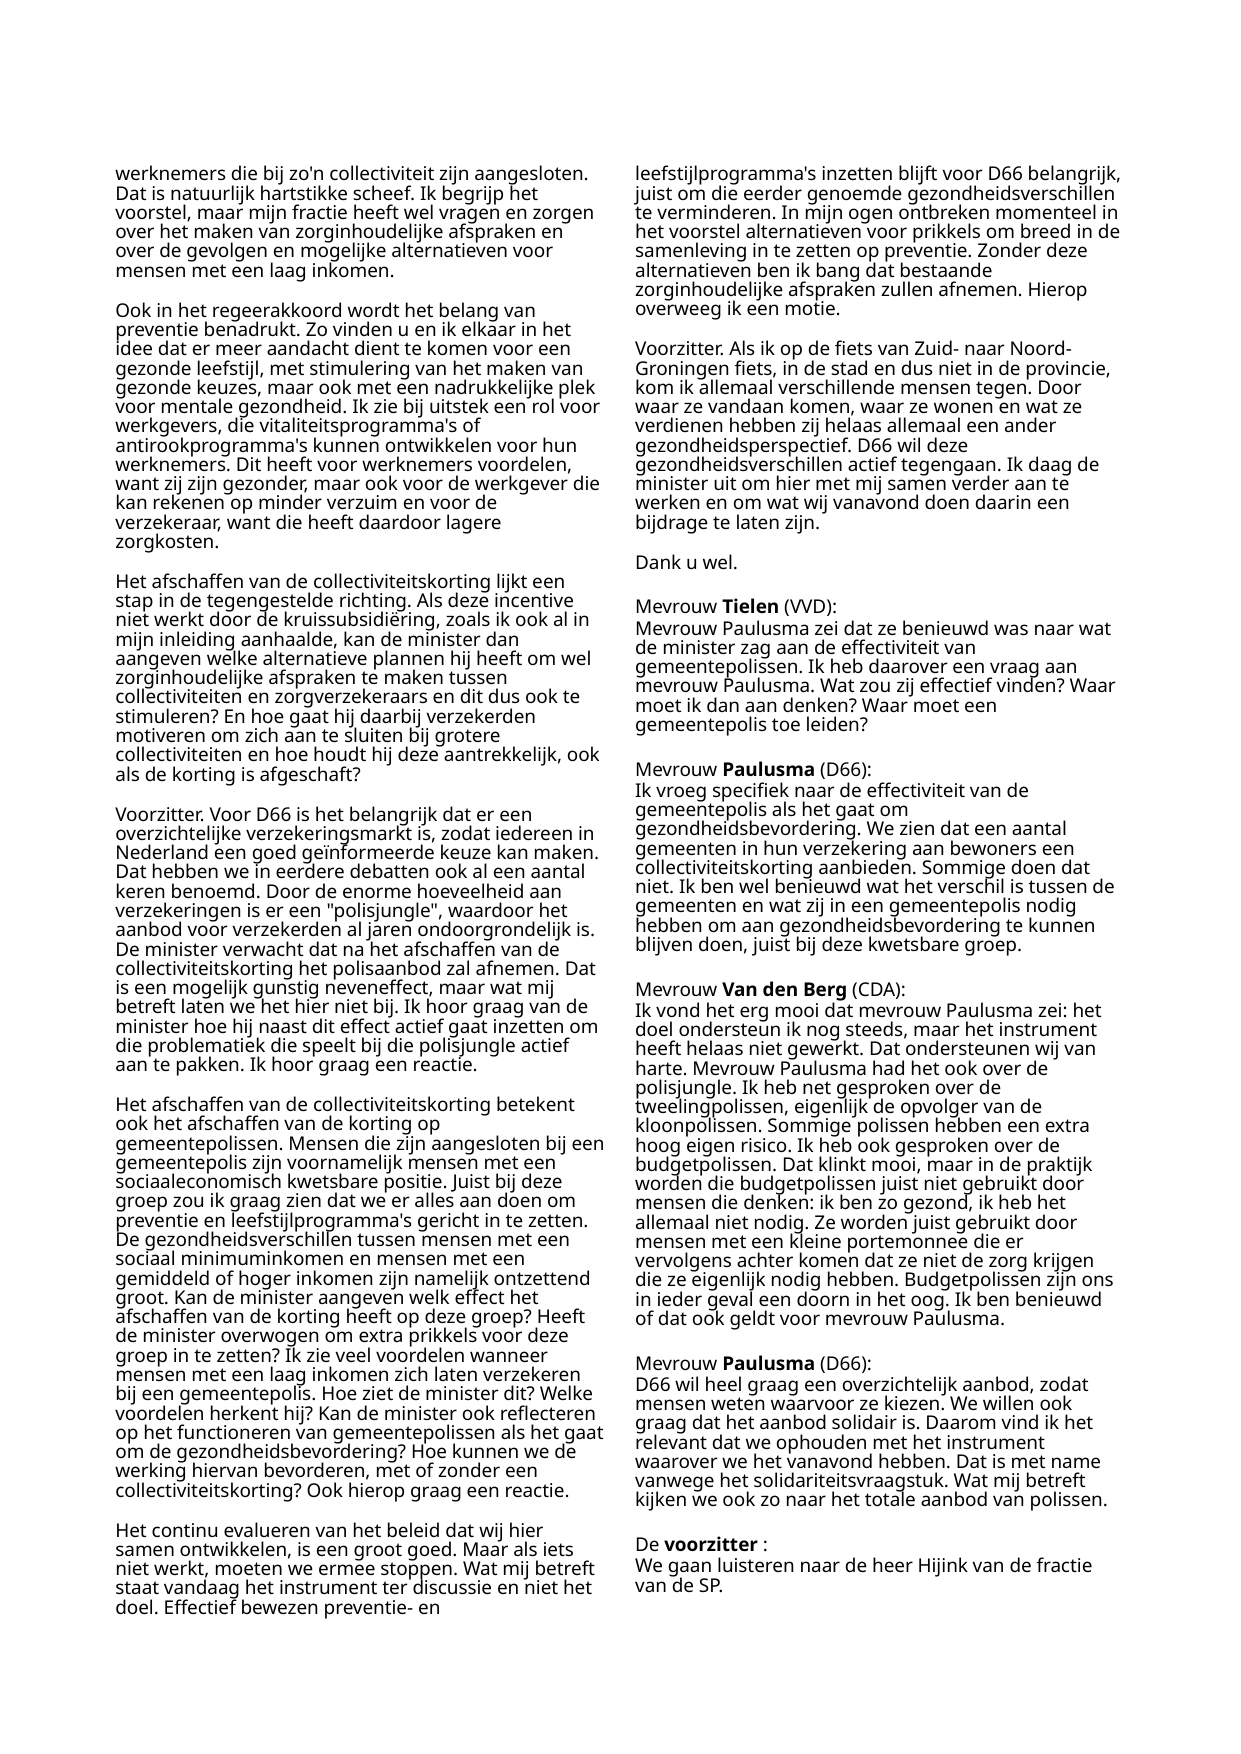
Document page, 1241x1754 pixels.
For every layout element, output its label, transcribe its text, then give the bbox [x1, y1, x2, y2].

text Voorzitter. Als ik op de fiets van Zuid- naar Noord-Groningen fiets, in de stad en dus niet in de provincie, kom ik allemaal verschillende mensen tegen. Door waar ze vandaan komen, waar ze wonen en wat ze verdienen hebben zij helaas allemaal een ander gezondheidsperspectief. D66 wil deze gezondheidsverschillen actief tegengaan. Ik daag de minister uit om hier met mij samen verder aan te werken en om wat wij vanavond doen daarin een bijdrage te laten zijn. [635, 340, 1125, 533]
text leefstijlprogramma's inzetten blijft voor D66 belangrijk, juist om die eerder genoemde gezondheidsverschillen te verminderen. In mijn ogen ontbreken momenteel in het voorstel alternatieven voor prikkels om breed in de samenleving in te zetten op preventie. Zonder deze alternatieven ben ik bang dat bestaande zorginhoudelijke afspraken zullen afnemen. Hierop overweeg ik een motie. [635, 165, 1125, 319]
text Mevrouw Paulusma (D66): [635, 756, 1125, 782]
text Mevrouw Van den Berg (CDA): [635, 976, 1125, 1002]
text Voorzitter. Voor D66 is het belangrijk dat er een overzichtelijke verzekeringsmarkt is, zodat iedereen in Nederland een goed geïnformeerde keuze kan maken. Dat hebben we in eerdere debatten ook al een aantal keren benoemd. Door de enorme hoeveelheid aan verzekeringen is er een "polisjungle", waardoor het aanbod voor verzekerden al jaren ondoorgrondelijk is. De minister verwacht dat na het afschaffen van de collectiviteitskorting het polisaanbod zal afnemen. Dat is een mogelijk gunstig neveneffect, maar wat mij betreft laten we het hier niet bij. Ik hoor graag van de minister hoe hij naast dit effect actief gaat inzetten om die problematiek die speelt bij die polisjungle actief aan te pakken. Ik hoor graag een reactie. [115, 806, 605, 1075]
text Dank u wel. [635, 554, 1125, 573]
text Het afschaffen van de collectiviteitskorting betekent ook het afschaffen van de korting op gemeentepolissen. Mensen die zijn aangesloten bij een gemeentepolis zijn voornamelijk mensen met een sociaaleconomisch kwetsbare positie. Juist bij deze groep zou ik graag zien dat we er alles aan doen om preventie en leefstijlprogramma's gericht in te zetten. De gezondheidsverschillen tussen mensen met een sociaal minimuminkomen en mensen met een gemiddeld of hoger inkomen zijn namelijk ontzettend groot. Kan de minister aangeven welk effect het afschaffen van de korting heeft op deze groep? Heeft de minister overwogen om extra prikkels voor deze groep in te zetten? Ik zie veel voordelen wanneer mensen met een laag inkomen zich laten verzekeren bij een gemeentepolis. Hoe ziet de minister dit? Welke voordelen herkent hij? Kan de minister ook reflecteren op het functioneren van gemeentepolissen als het gaat om de gezondheidsbevordering? Hoe kunnen we de werking hiervan bevorderen, met of zonder een collectiviteitskorting? Ook hierop graag een reactie. [115, 1096, 605, 1501]
text De voorzitter : [635, 1532, 1125, 1557]
text Mevrouw Tielen (VVD): [635, 594, 1125, 619]
text D66 wil heel graag een overzichtelijk aanbod, zodat mensen weten waarvoor ze kiezen. We willen ook graag dat het aanbod solidair is. Daarom vind ik het relevant dat we ophouden met het instrument waarover we het vanavond hebben. Dat is met name vanwege het solidariteitsvraagstuk. Wat mij betreft kijken we ook zo naar het totale aanbod van polissen. [635, 1376, 1125, 1511]
text werknemers die bij zo'n collectiviteit zijn aangesloten. Dat is natuurlijk hartstikke scheef. Ik begrijp het voorstel, maar mijn fractie heeft wel vragen en zorgen over het maken van zorginhoudelijke afspraken en over de gevolgen en mogelijke alternatieven voor mensen met een laag inkomen. [115, 165, 605, 281]
text Mevrouw Paulusma zei dat ze benieuwd was naar wat de minister zag aan de effectiviteit van gemeentepolissen. Ik heb daarover een vraag aan mevrouw Paulusma. Wat zou zij effectief vinden? Waar moet ik dan aan denken? Waar moet een gemeentepolis toe leiden? [635, 619, 1125, 735]
text Ik vond het erg mooi dat mevrouw Paulusma zei: het doel ondersteun ik nog steeds, maar het instrument heeft helaas niet gewerkt. Dat ondersteunen wij van harte. Mevrouw Paulusma had het ook over de polisjungle. Ik heb net gesproken over de tweelingpolissen, eigenlijk de opvolger van de kloonpolissen. Sommige polissen hebben een extra hoog eigen risico. Ik heb ook gesproken over de budgetpolissen. Dat klinkt mooi, maar in de praktijk worden die budgetpolissen juist niet gebruikt door mensen die denken: ik ben zo gezond, ik heb het allemaal niet nodig. Ze worden juist gebruikt door mensen met een kleine portemonnee die er vervolgens achter komen dat ze niet de zorg krijgen die ze eigenlijk nodig hebben. Budgetpolissen zijn ons in ieder geval een doorn in het oog. Ik ben benieuwd of dat ook geldt voor mevrouw Paulusma. [635, 1002, 1125, 1329]
text Ook in het regeerakkoord wordt het belang van preventie benadrukt. Zo vinden u en ik elkaar in het idee dat er meer aandacht dient te komen voor een gezonde leefstijl, met stimulering van het maken van gezonde keuzes, maar ook met een nadrukkelijke plek voor mentale gezondheid. Ik zie bij uitstek een rol voor werkgevers, die vitaliteitsprogramma's of antirookprogramma's kunnen ontwikkelen voor hun werknemers. Dit heeft voor werknemers voordelen, want zij zijn gezonder, maar ook voor de werkgever die kan rekenen op minder verzuim en voor de verzekeraar, want die heeft daardoor lagere zorgkosten. [115, 302, 605, 552]
text Het afschaffen van de collectiviteitskorting lijkt een stap in de tegengestelde richting. Als deze incentive niet werkt door de kruissubsidiëring, zoals ik ook al in mijn inleiding aanhaalde, kan de minister dan aangeven welke alternatieve plannen hij heeft om wel zorginhoudelijke afspraken te maken tussen collectiviteiten en zorgverzekeraars en dit dus ook te stimuleren? En hoe gaat hij daarbij verzekerden motiveren om zich aan te sluiten bij grotere collectiviteiten en hoe houdt hij deze aantrekkelijk, ook als de korting is afgeschaft? [115, 573, 605, 785]
text Het continu evalueren van het beleid dat wij hier samen ontwikkelen, is een groot goed. Maar als iets niet werkt, moeten we ermee stoppen. Wat mij betreft staat vandaag het instrument ter discussie en niet het doel. Effectief bewezen preventie- en [115, 1522, 605, 1618]
text We gaan luisteren naar de heer Hijink van de fractie van de SP. [635, 1557, 1125, 1596]
text Mevrouw Paulusma (D66): [635, 1350, 1125, 1376]
text Ik vroeg specifiek naar de effectiviteit van de gemeentepolis als het gaat om gezondheidsbevordering. We zien dat een aantal gemeenten in hun verzekering aan bewoners een collectiviteitskorting aanbieden. Sommige doen dat niet. Ik ben wel benieuwd wat het verschil is tussen de gemeenten en wat zij in een gemeentepolis nodig hebben om aan gezondheidsbevordering te kunnen blijven doen, juist bij deze kwetsbare groep. [635, 782, 1125, 955]
